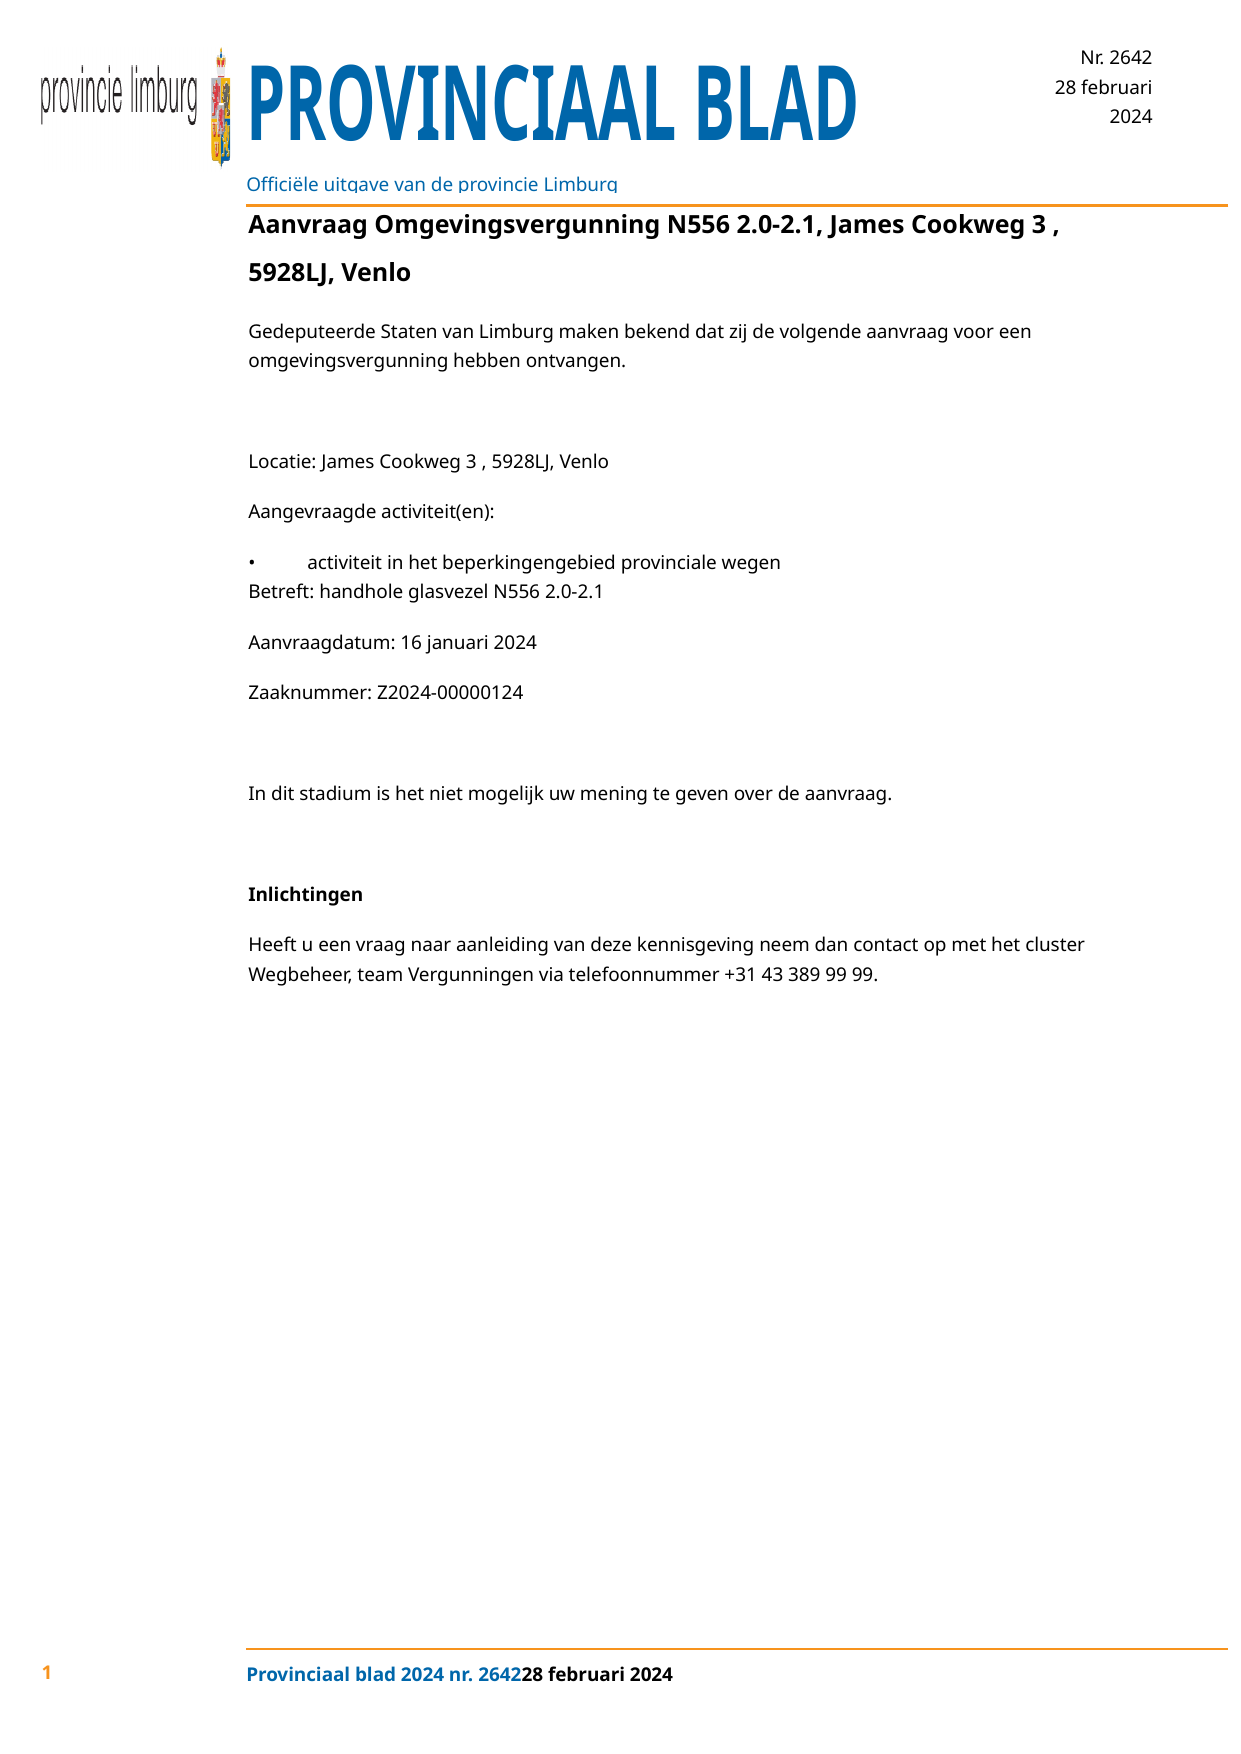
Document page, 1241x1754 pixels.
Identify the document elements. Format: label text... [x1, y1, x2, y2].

list activiteit in het beperkingengebied provinciale wegen [248, 549, 1152, 575]
text Locatie: James Cookweg 3 , 5928LJ, Venlo [248, 448, 1152, 474]
text Gedeputeerde Staten van Limburg maken bekend dat zij de volgende aanvraag voor een omgevingsvergunning hebben ontvangen. [248, 318, 1152, 373]
text Zaaknummer: Z2024-00000124 [248, 679, 1152, 705]
text Aanvraag Omgevingsvergunning N556 2.0-2.1, James Cookweg 3 , 5928LJ, Venlo [248, 207, 1152, 288]
text Betreft: handhole glasvezel N556 2.0-2.1 [248, 579, 1152, 604]
text Aanvraagdatum: 16 januari 2024 [248, 629, 1152, 655]
text Inlichtingen [248, 881, 1152, 907]
text In dit stadium is het niet mogelijk uw mening te geven over de aanvraag. [248, 780, 1152, 806]
text Aangevraagde activiteit(en): [248, 499, 1152, 524]
picture [41, 47, 231, 172]
text Heeft u een vraag naar aanleiding van deze kennisgeving neem dan contact op met het cluster Wegbeheer, team Vergunningen via telefoonnummer +31 43 389 99 99. [248, 932, 1152, 987]
